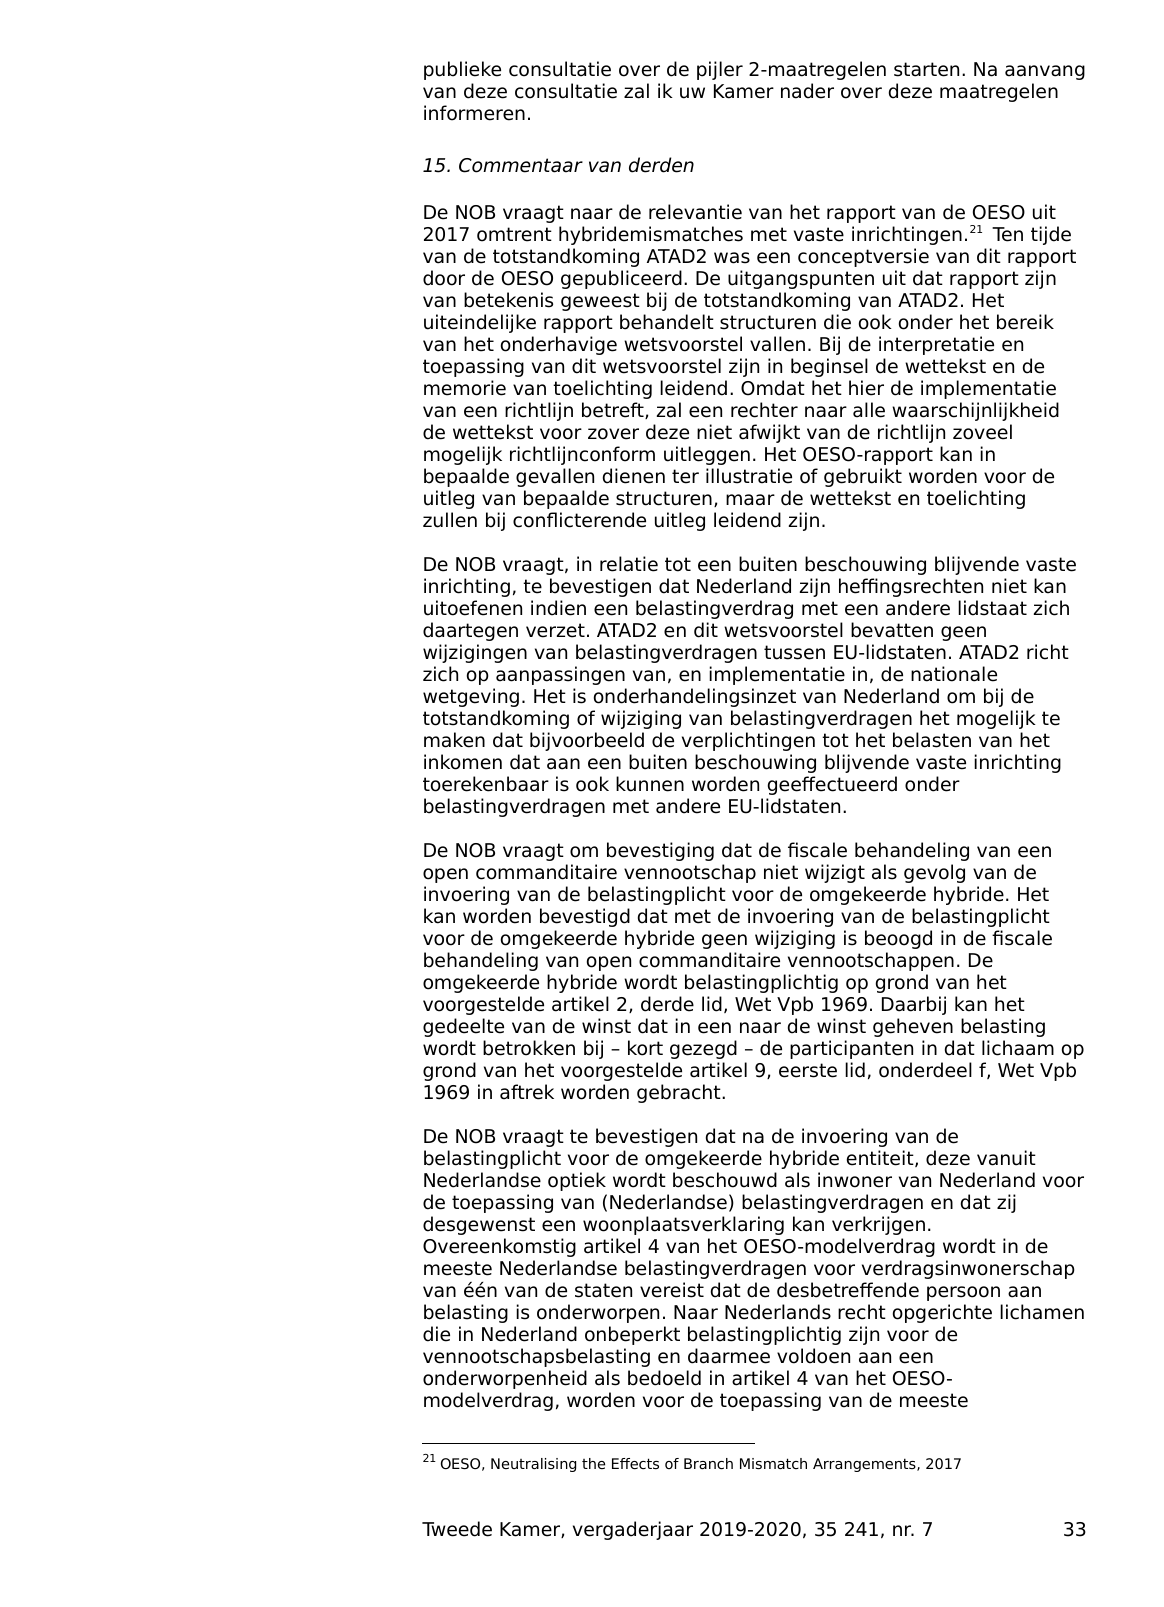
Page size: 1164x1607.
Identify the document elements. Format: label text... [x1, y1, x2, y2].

text De NOB vraagt te bevestigen dat na de invoering van de belastingplicht voor de omgekeerde hybride entiteit, deze vanuit Nederlandse optiek wordt beschouwd als inwoner van Nederland voor de toepassing van (Nederlandse) belastingverdragen en dat zij desgewenst een woonplaatsverklaring kan verkrijgen. Overeenkomstig artikel 4 van het OESO-modelverdrag wordt in de meeste Nederlandse belastingverdragen voor verdragsinwonerschap van één van de staten vereist dat de desbetreffende persoon aan belasting is onderworpen. Naar Nederlands recht opgerichte lichamen die in Nederland onbeperkt belastingplichtig zijn voor de vennootschapsbelasting en daarmee voldoen aan een onderworpenheid als bedoeld in artikel 4 van het OESO-modelverdrag, worden voor de toepassing van de meeste [422, 1126, 1087, 1411]
text De NOB vraagt, in relatie tot een buiten beschouwing blijvende vaste inrichting, te bevestigen dat Nederland zijn heffingsrechten niet kan uitoefenen indien een belastingverdrag met een andere lidstaat zich daartegen verzet. ATAD2 en dit wetsvoorstel bevatten geen wijzigingen van belastingverdragen tussen EU-lidstaten. ATAD2 richt zich op aanpassingen van, en implementatie in, de nationale wetgeving. Het is onderhandelingsinzet van Nederland om bij de totstandkoming of wijziging van belastingverdragen het mogelijk te maken dat bijvoorbeeld de verplichtingen tot het belasten van het inkomen dat aan een buiten beschouwing blijvende vaste inrichting toerekenbaar is ook kunnen worden geeffectueerd onder belastingverdragen met andere EU-lidstaten. [422, 554, 1087, 818]
subtitle 15. Commentaar van derden [422, 155, 1087, 177]
text publieke consultatie over de pijler 2-maatregelen starten. Na aanvang van deze consultatie zal ik uw Kamer nader over deze maatregelen informeren. [422, 59, 1087, 125]
text OESO, Neutralising the Effects of Branch Mismatch Arrangements, 2017 [422, 1452, 1087, 1474]
text De NOB vraagt naar de relevantie van het rapport van de OESO uit 2017 omtrent hybridemismatches met vaste inrichtingen. Ten tijde van de totstandkoming ATAD2 was een conceptversie van dit rapport door de OESO gepubliceerd. De uitgangspunten uit dat rapport zijn van betekenis geweest bij de totstandkoming van ATAD2. Het uiteindelijke rapport behandelt structuren die ook onder het bereik van het onderhavige wetsvoorstel vallen. Bij de interpretatie en toepassing van dit wetsvoorstel zijn in beginsel de wettekst en de memorie van toelichting leidend. Omdat het hier de implementatie van een richtlijn betreft, zal een rechter naar alle waarschijnlijkheid de wettekst voor zover deze niet afwijkt van de richtlijn zoveel mogelijk richtlijnconform uitleggen. Het OESO-rapport kan in bepaalde gevallen dienen ter illustratie of gebruikt worden voor de uitleg van bepaalde structuren, maar de wettekst en toelichting zullen bij conflicterende uitleg leidend zijn. [422, 202, 1087, 532]
text De NOB vraagt om bevestiging dat de fiscale behandeling van een open commanditaire vennootschap niet wijzigt als gevolg van de invoering van de belastingplicht voor de omgekeerde hybride. Het kan worden bevestigd dat met de invoering van de belastingplicht voor de omgekeerde hybride geen wijziging is beoogd in de fiscale behandeling van open commanditaire vennootschappen. De omgekeerde hybride wordt belastingplichtig op grond van het voorgestelde artikel 2, derde lid, Wet Vpb 1969. Daarbij kan het gedeelte van de winst dat in een naar de winst geheven belasting wordt betrokken bij – kort gezegd – de participanten in dat lichaam op grond van het voorgestelde artikel 9, eerste lid, onderdeel f, Wet Vpb 1969 in aftrek worden gebracht. [422, 840, 1087, 1103]
